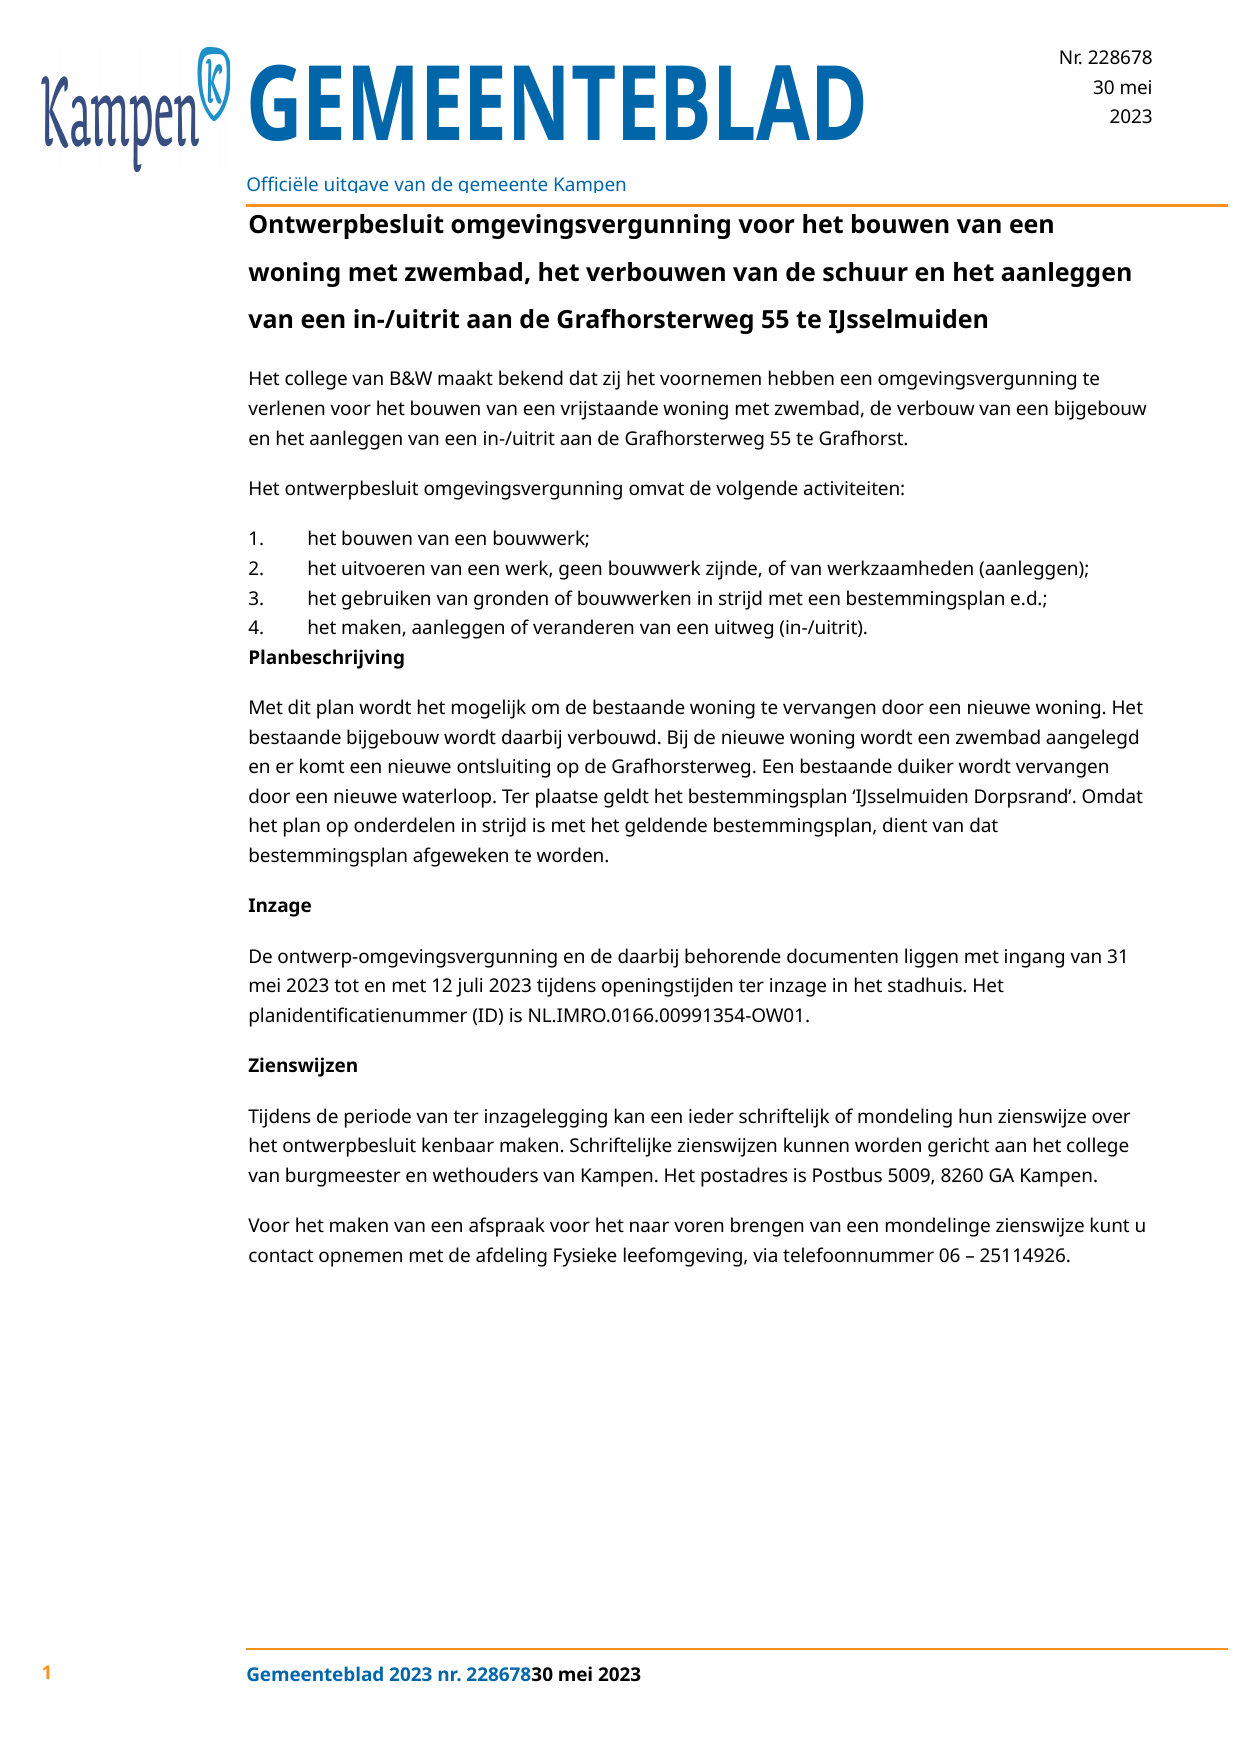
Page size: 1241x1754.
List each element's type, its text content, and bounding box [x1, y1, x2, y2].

text Tijdens de periode van ter inzagelegging kan een ieder schriftelijk of mondeling hun zienswijze over het ontwerpbesluit kenbaar maken. Schriftelijke zienswijzen kunnen worden gericht aan het college van burgmeester en wethouders van Kampen. Het postadres is Postbus 5009, 8260 GA Kampen. [248, 1103, 1152, 1188]
text Voor het maken van een afspraak voor het naar voren brengen van een mondelinge zienswijze kunt u contact opnemen met de afdeling Fysieke leefomgeving, via telefoonnummer 06 – 25114926. [248, 1213, 1152, 1268]
text Planbeschrijving [248, 644, 1152, 669]
text Met dit plan wordt het mogelijk om de bestaande woning te vervangen door een nieuwe woning. Het bestaande bijgebouw wordt daarbij verbouwd. Bij de nieuwe woning wordt een zwembad aangelegd en er komt een nieuwe ontsluiting op de Grafhorsterweg. Een bestaande duiker wordt vervangen door een nieuwe waterloop. Ter plaatse geldt het bestemmingsplan ‘IJsselmuiden Dorpsrand’. Omdat het plan op onderdelen in strijd is met het geldende bestemmingsplan, dient van dat bestemmingsplan afgeweken te worden. [248, 694, 1152, 868]
list het bouwen van een bouwwerk; [248, 526, 1152, 551]
list het uitvoeren van een werk, geen bouwwerk zijnde, of van werkzaamheden (aanleggen); [248, 555, 1152, 581]
picture [41, 47, 231, 172]
text Het ontwerpbesluit omgevingsvergunning omvat de volgende activiteiten: [248, 475, 1152, 501]
text De ontwerp-omgevingsvergunning en de daarbij behorende documenten liggen met ingang van 31 mei 2023 tot en met 12 juli 2023 tijdens openingstijden ter inzage in het stadhuis. Het planidentificatienummer (ID) is NL.IMRO.0166.00991354-OW01. [248, 943, 1152, 1028]
text Zienswijzen [248, 1053, 1152, 1078]
text Ontwerpbesluit omgevingsvergunning voor het bouwen van een woning met zwembad, het verbouwen van de schuur en het aanleggen van een in-/uitrit aan de Grafhorsterweg 55 te IJsselmuiden [248, 207, 1152, 336]
text Inzage [248, 893, 1152, 918]
text Het college van B&W maakt bekend dat zij het voornemen hebben een omgevingsvergunning te verlenen voor het bouwen van een vrijstaande woning met zwembad, de verbouw van een bijgebouw en het aanleggen van een in-/uitrit aan de Grafhorsterweg 55 te Grafhorst. [248, 366, 1152, 450]
list het maken, aanleggen of veranderen van een uitweg (in-/uitrit). [248, 614, 1152, 640]
list het gebruiken van gronden of bouwwerken in strijd met een bestemmingsplan e.d.; [248, 585, 1152, 610]
